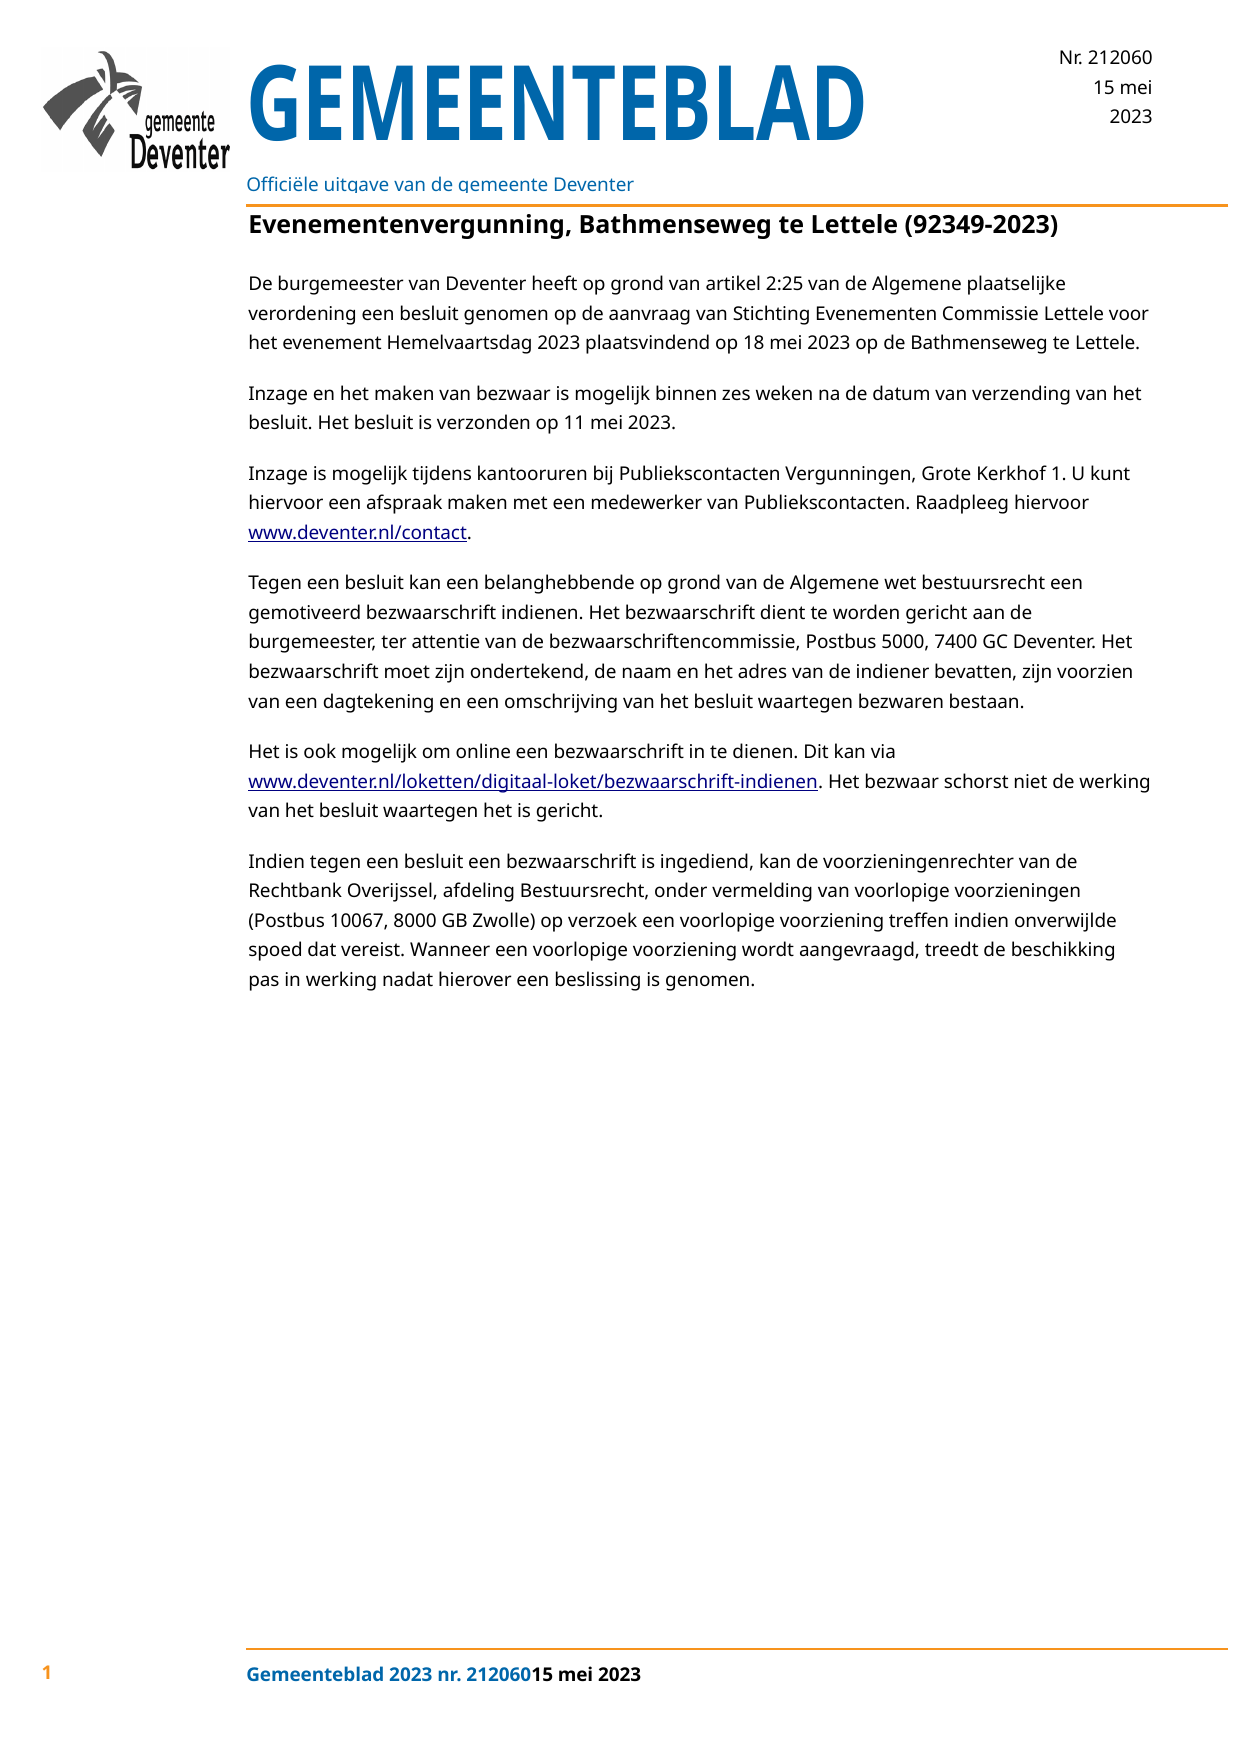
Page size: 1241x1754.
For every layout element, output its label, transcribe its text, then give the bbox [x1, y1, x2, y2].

text Evenementenvergunning, Bathmenseweg te Lettele (92349-2023) [248, 207, 1152, 241]
text Het is ook mogelijk om online een bezwaarschrift in te dienen. Dit kan via www.deventer.nl/loketten/digitaal-loket/bezwaarschrift-indienen. Het bezwaar schorst niet de werking van het besluit waartegen het is gericht. [248, 738, 1152, 823]
text Indien tegen een besluit een bezwaarschrift is ingediend, kan de voorzieningenrechter van de Rechtbank Overijssel, afdeling Bestuursrecht, onder vermelding van voorlopige voorzieningen (Postbus 10067, 8000 GB Zwolle) op verzoek een voorlopige voorziening treffen indien onverwijlde spoed dat vereist. Wanneer een voorlopige voorziening wordt aangevraagd, treedt de beschikking pas in werking nadat hierover een beslissing is genomen. [248, 848, 1152, 992]
text Inzage is mogelijk tijdens kantooruren bij Publiekscontacten Vergunningen, Grote Kerkhof 1. U kunt hiervoor een afspraak maken met een medewerker van Publiekscontacten. Raadpleeg hiervoor www.deventer.nl/contact. [248, 460, 1152, 545]
picture [41, 47, 231, 172]
text Tegen een besluit kan een belanghebbende op grond van de Algemene wet bestuursrecht een gemotiveerd bezwaarschrift indienen. Het bezwaarschrift dient te worden gericht aan de burgemeester, ter attentie van de bezwaarschriftencommissie, Postbus 5000, 7400 GC Deventer. Het bezwaarschrift moet zijn ondertekend, de naam en het adres van de indiener bevatten, zijn voorzien van een dagtekening en een omschrijving van het besluit waartegen bezwaren bestaan. [248, 569, 1152, 713]
text De burgemeester van Deventer heeft op grond van artikel 2:25 van de Algemene plaatselijke verordening een besluit genomen op de aanvraag van Stichting Evenementen Commissie Lettele voor het evenement Hemelvaartsdag 2023 plaatsvindend op 18 mei 2023 op de Bathmenseweg te Lettele. [248, 270, 1152, 355]
text Inzage en het maken van bezwaar is mogelijk binnen zes weken na de datum van verzending van het besluit. Het besluit is verzonden op 11 mei 2023. [248, 380, 1152, 435]
